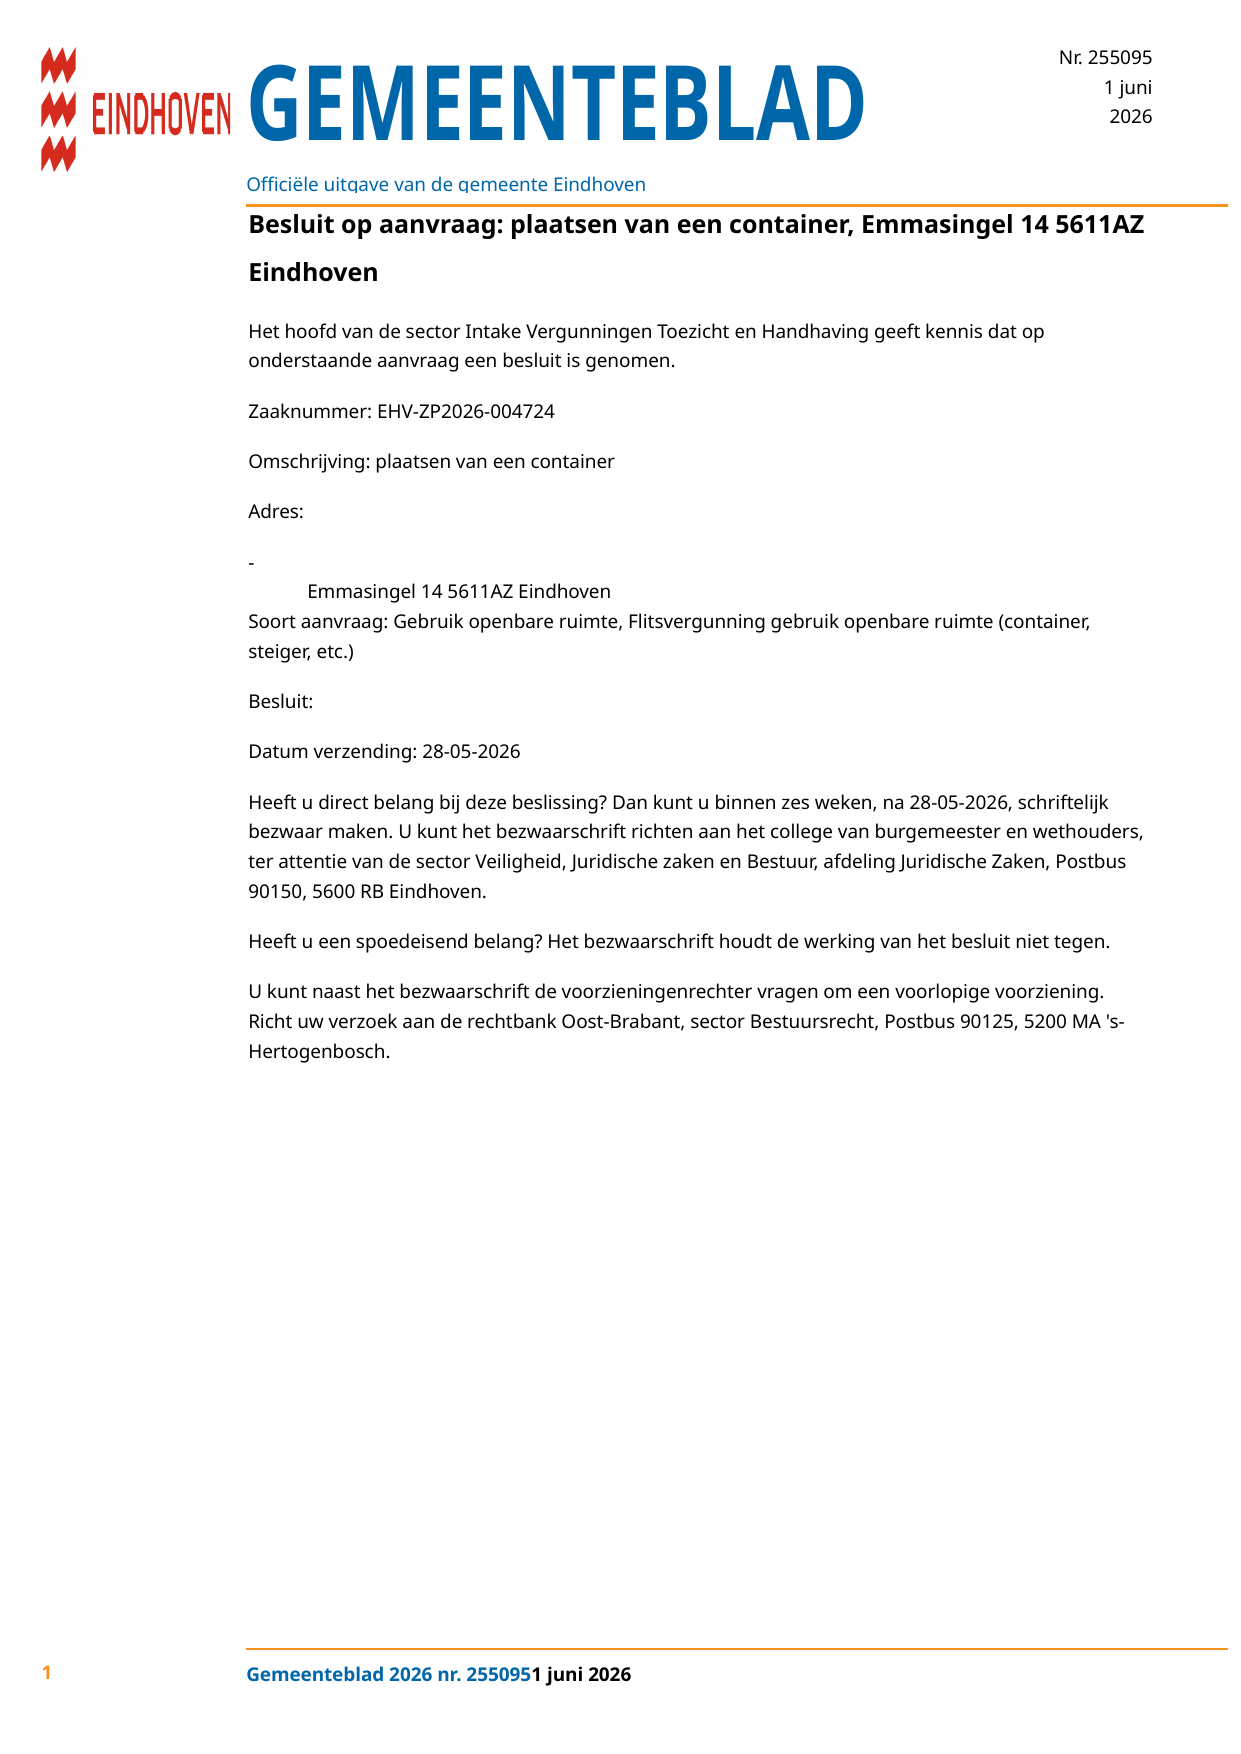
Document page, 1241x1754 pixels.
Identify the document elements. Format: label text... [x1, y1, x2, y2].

text Soort aanvraag: Gebruik openbare ruimte, Flitsvergunning gebruik openbare ruimte (container, steiger, etc.) [248, 608, 1152, 664]
text U kunt naast het bezwaarschrift de voorzieningenrechter vragen om een voorlopige voorziening. Richt uw verzoek aan de rechtbank Oost-Brabant, sector Bestuursrecht, Postbus 90125, 5200 MA 's-Hertogenbosch. [248, 979, 1152, 1064]
text Zaaknummer: EHV-ZP2026-004724 [248, 398, 1152, 424]
list Emmasingel 14 5611AZ Eindhoven [248, 579, 1152, 604]
text Datum verzending: 28-05-2026 [248, 739, 1152, 764]
text Het hoofd van de sector Intake Vergunningen Toezicht en Handhaving geeft kennis dat op onderstaande aanvraag een besluit is genomen. [248, 318, 1152, 373]
text Omschrijving: plaatsen van een container [248, 448, 1152, 474]
text Adres: [248, 499, 1152, 524]
text Besluit: [248, 688, 1152, 714]
picture [41, 47, 231, 172]
text Heeft u een spoedeisend belang? Het bezwaarschrift houdt de werking van het besluit niet tegen. [248, 928, 1152, 954]
text Besluit op aanvraag: plaatsen van een container, Emmasingel 14 5611AZ Eindhoven [248, 207, 1152, 288]
text Heeft u direct belang bij deze beslissing? Dan kunt u binnen zes weken, na 28-05-2026, schriftelijk bezwaar maken. U kunt het bezwaarschrift richten aan het college van burgemeester en wethouders, ter attentie van de sector Veiligheid, Juridische zaken en Bestuur, afdeling Juridische Zaken, Postbus 90150, 5600 RB Eindhoven. [248, 789, 1152, 904]
